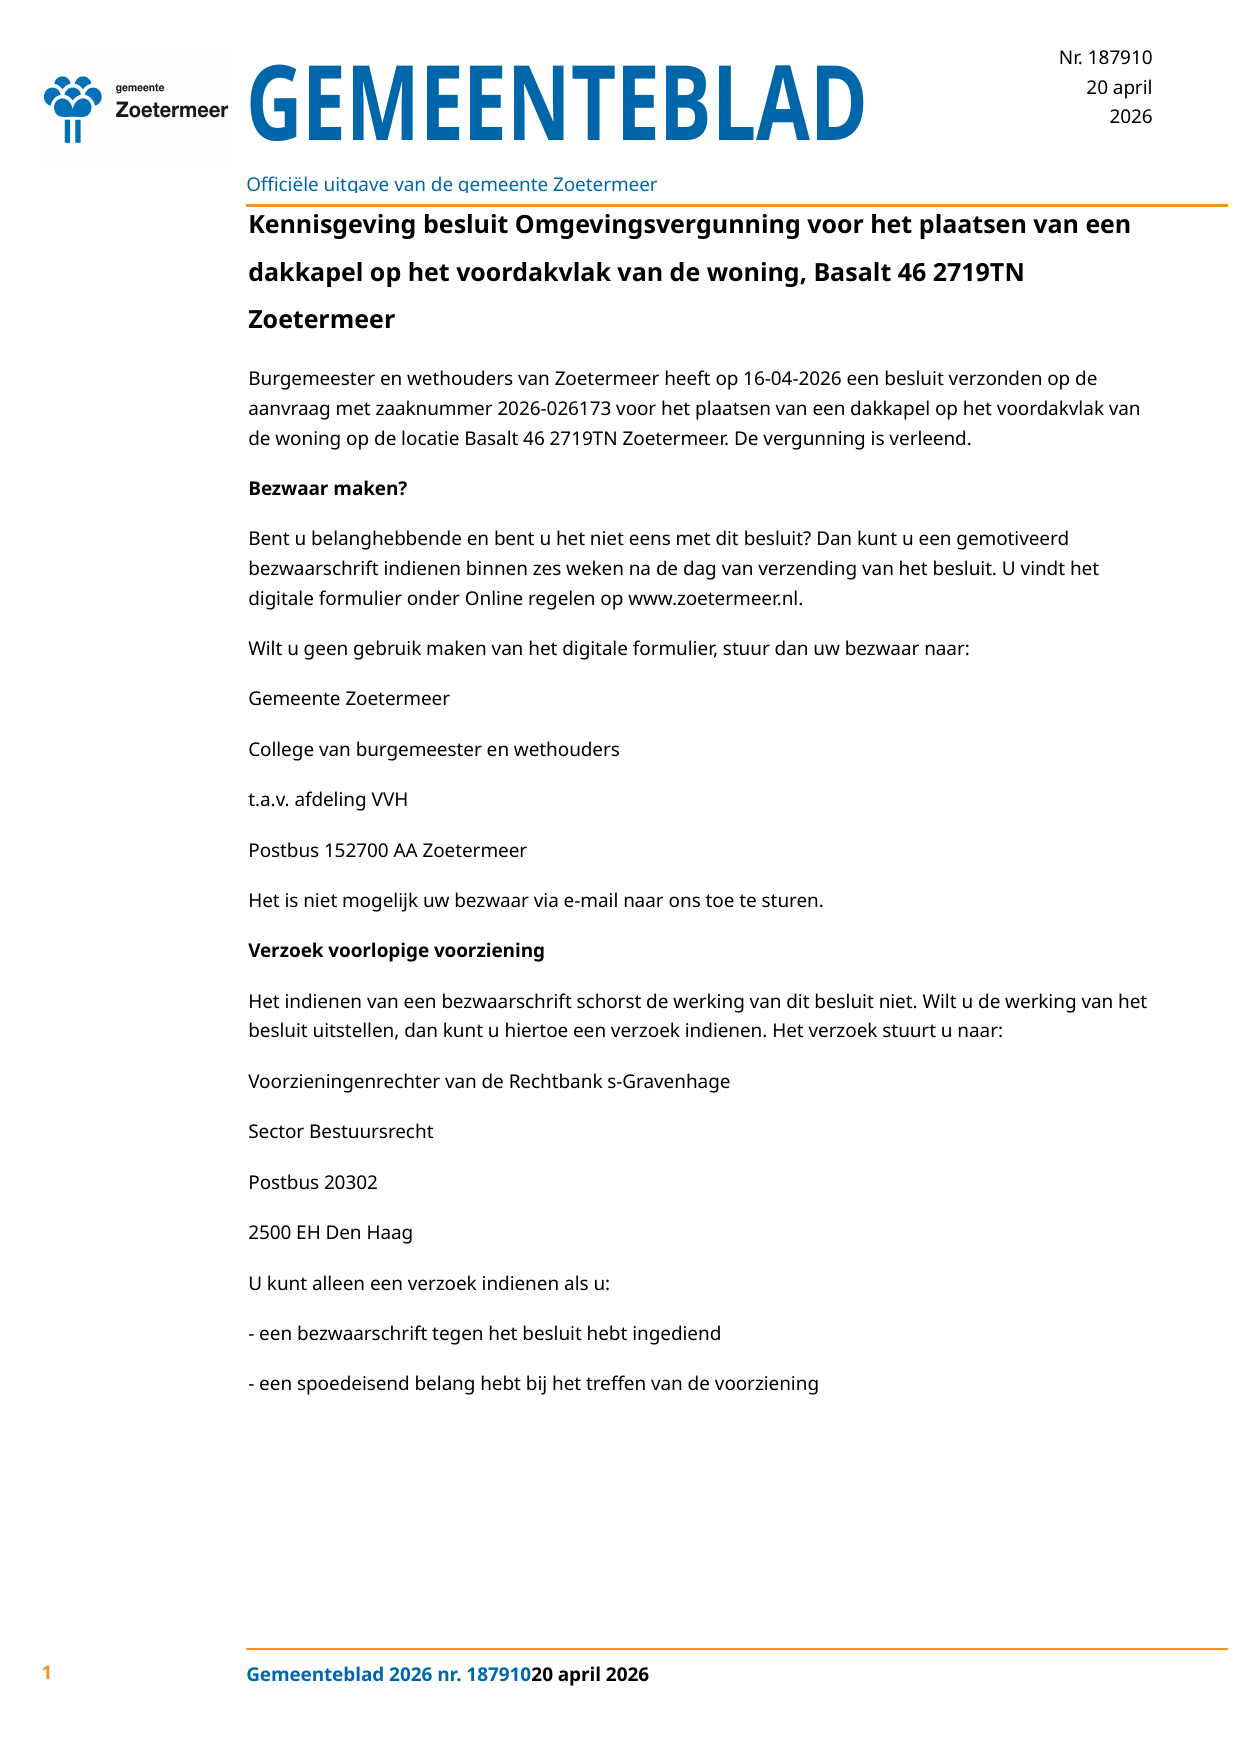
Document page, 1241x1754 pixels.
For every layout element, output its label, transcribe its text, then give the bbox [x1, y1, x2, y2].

text Kennisgeving besluit Omgevingsvergunning voor het plaatsen van een dakkapel op het voordakvlak van de woning, Basalt 46 2719TN Zoetermeer [248, 207, 1152, 336]
text - een bezwaarschrift tegen het besluit hebt ingediend [248, 1320, 1152, 1346]
text t.a.v. afdeling VVH [248, 786, 1152, 812]
text Bezwaar maken? [248, 475, 1152, 501]
text Verzoek voorlopige voorziening [248, 938, 1152, 963]
text U kunt alleen een verzoek indienen als u: [248, 1270, 1152, 1295]
text Sector Bestuursrecht [248, 1118, 1152, 1144]
text Voorzieningenrechter van de Rechtbank s-Gravenhage [248, 1068, 1152, 1094]
text Gemeente Zoetermeer [248, 686, 1152, 711]
text Het is niet mogelijk uw bezwaar via e-mail naar ons toe te sturen. [248, 887, 1152, 913]
text Burgemeester en wethouders van Zoetermeer heeft op 16-04-2026 een besluit verzonden op de aanvraag met zaaknummer 2026-026173 voor het plaatsen van een dakkapel op het voordakvlak van de woning op de locatie Basalt 46 2719TN Zoetermeer. De vergunning is verleend. [248, 366, 1152, 450]
text Postbus 20302 [248, 1169, 1152, 1194]
text Bent u belanghebbende en bent u het niet eens met dit besluit? Dan kunt u een gemotiveerd bezwaarschrift indienen binnen zes weken na de dag van verzending van het besluit. U vindt het digitale formulier onder Online regelen op www.zoetermeer.nl. [248, 526, 1152, 610]
text College van burgemeester en wethouders [248, 736, 1152, 762]
text Wilt u geen gebruik maken van het digitale formulier, stuur dan uw bezwaar naar: [248, 635, 1152, 661]
text - een spoedeisend belang hebt bij het treffen van de voorziening [248, 1371, 1152, 1396]
text 2500 EH Den Haag [248, 1219, 1152, 1245]
text Het indienen van een bezwaarschrift schorst de werking van dit besluit niet. Wilt u de werking van het besluit uitstellen, dan kunt u hiertoe een verzoek indienen. Het verzoek stuurt u naar: [248, 988, 1152, 1043]
text Postbus 152700 AA Zoetermeer [248, 837, 1152, 862]
picture [41, 47, 231, 172]
